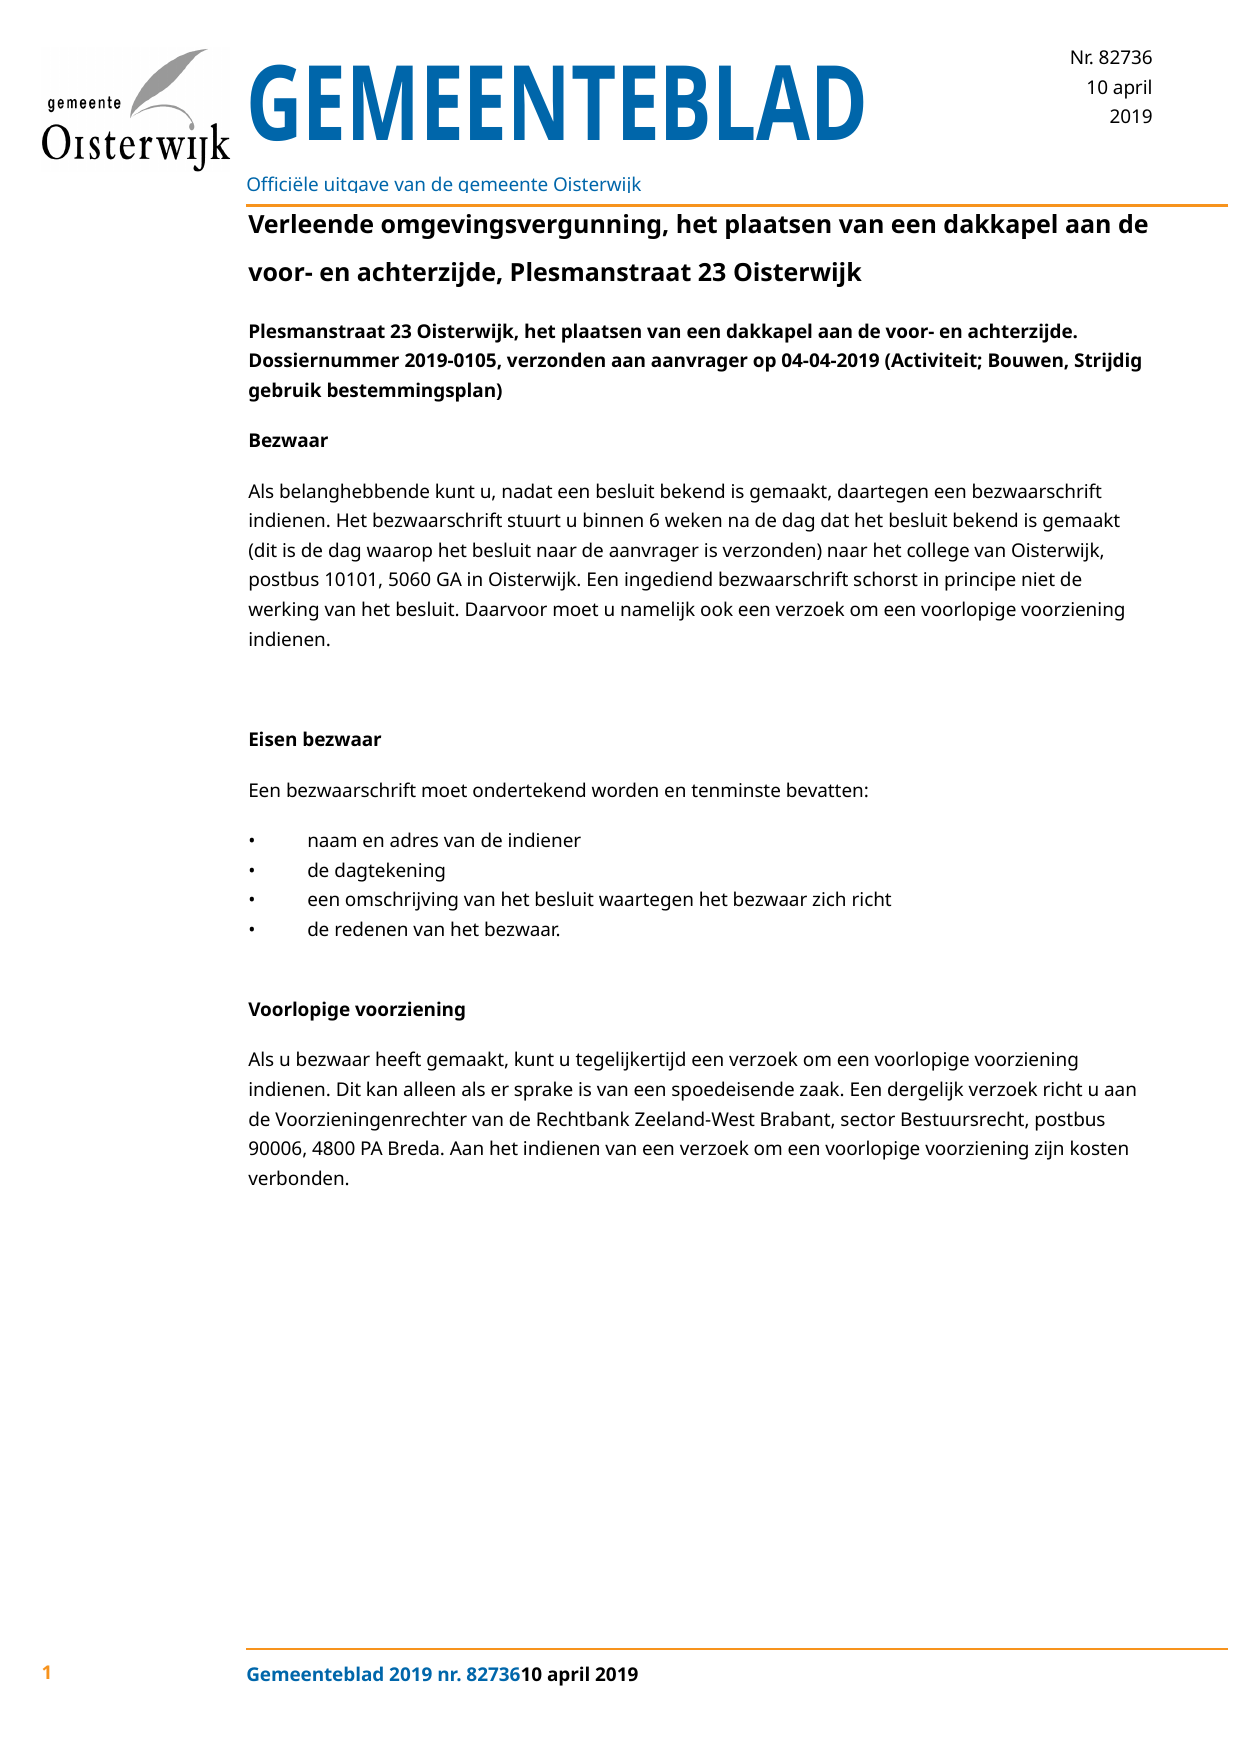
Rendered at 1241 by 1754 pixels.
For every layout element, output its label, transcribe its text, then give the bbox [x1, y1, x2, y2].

text Verleende omgevingsvergunning, het plaatsen van een dakkapel aan de voor- en achterzijde, Plesmanstraat 23 Oisterwijk [248, 207, 1152, 288]
text Voorlopige voorziening [248, 996, 1152, 1022]
text Eisen bezwaar [248, 727, 1152, 752]
list een omschrijving van het besluit waartegen het bezwaar zich richt [248, 887, 1152, 912]
text Bezwaar [248, 427, 1152, 453]
text Plesmanstraat 23 Oisterwijk, het plaatsen van een dakkapel aan de voor- en achterzijde. Dossiernummer 2019-0105, verzonden aan aanvrager op 04-04-2019 (Activiteit; Bouwen, Strijdig gebruik bestemmingsplan) [248, 318, 1152, 403]
list de redenen van het bezwaar. [248, 916, 1152, 942]
list naam en adres van de indiener [248, 827, 1152, 853]
list de dagtekening [248, 857, 1152, 883]
text Als belanghebbende kunt u, nadat een besluit bekend is gemaakt, daartegen een bezwaarschrift indienen. Het bezwaarschrift stuurt u binnen 6 weken na de dag dat het besluit bekend is gemaakt (dit is de dag waarop het besluit naar de aanvrager is verzonden) naar het college van Oisterwijk, postbus 10101, 5060 GA in Oisterwijk. Een ingediend bezwaarschrift schorst in principe niet de werking van het besluit. Daarvoor moet u namelijk ook een verzoek om een voorlopige voorziening indienen. [248, 478, 1152, 652]
text Als u bezwaar heeft gemaakt, kunt u tegelijkertijd een verzoek om een voorlopige voorziening indienen. Dit kan alleen als er sprake is van een spoedeisende zaak. Een dergelijk verzoek richt u aan de Voorzieningenrechter van de Rechtbank Zeeland-West Brabant, sector Bestuursrecht, postbus 90006, 4800 PA Breda. Aan het indienen van een verzoek om een voorlopige voorziening zijn kosten verbonden. [248, 1047, 1152, 1191]
picture [41, 47, 231, 172]
text Een bezwaarschrift moet ondertekend worden en tenminste bevatten: [248, 777, 1152, 803]
